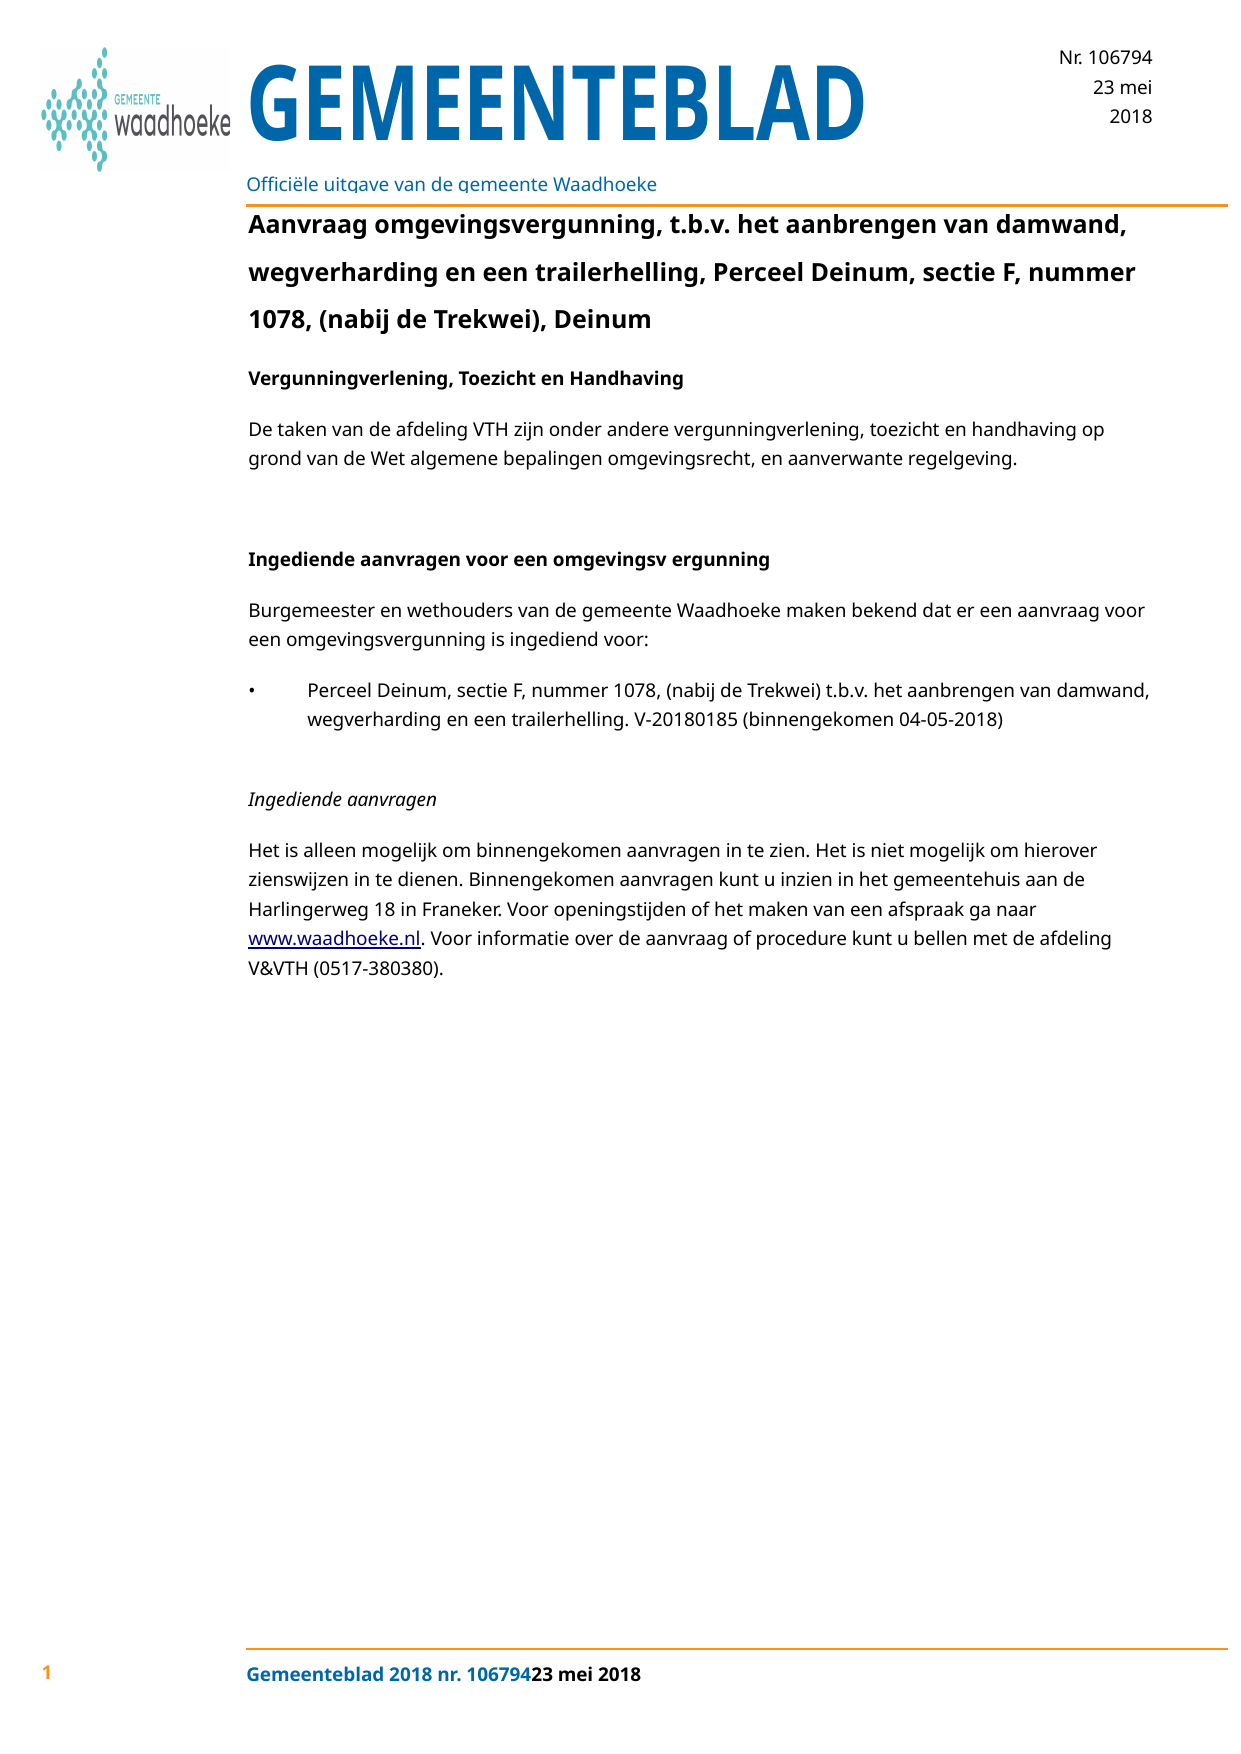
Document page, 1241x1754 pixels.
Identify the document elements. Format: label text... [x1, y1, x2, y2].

text De taken van de afdeling VTH zijn onder andere vergunningverlening, toezicht en handhaving op grond van de Wet algemene bepalingen omgevingsrecht, en aanverwante regelgeving. [248, 416, 1152, 471]
text Ingediende aanvragen voor een omgevingsv ergunning [248, 546, 1152, 572]
text Aanvraag omgevingsvergunning, t.b.v. het aanbrengen van damwand, wegverharding en een trailerhelling, Perceel Deinum, sectie F, nummer 1078, (nabij de Trekwei), Deinum [248, 207, 1152, 336]
text Het is alleen mogelijk om binnengekomen aanvragen in te zien. Het is niet mogelijk om hierover zienswijzen in te dienen. Binnengekomen aanvragen kunt u inzien in het gemeentehuis aan de Harlingerweg 18 in Franeker. Voor openingstijden of het maken van een afspraak ga naar www.waadhoeke.nl. Voor informatie over de aanvraag of procedure kunt u bellen met de afdeling V&VTH (0517-380380). [248, 837, 1152, 981]
text Ingediende aanvragen [248, 786, 1152, 812]
text Burgemeester en wethouders van de gemeente Waadhoeke maken bekend dat er een aanvraag voor een omgevingsvergunning is ingediend voor: [248, 597, 1152, 652]
list Perceel Deinum, sectie F, nummer 1078, (nabij de Trekwei) t.b.v. het aanbrengen van damwand, wegverharding en een trailerhelling. V-20180185 (binnengekomen 04-05-2018) [248, 677, 1152, 732]
text Vergunningverlening, Toezicht en Handhaving [248, 366, 1152, 391]
picture [41, 47, 231, 172]
